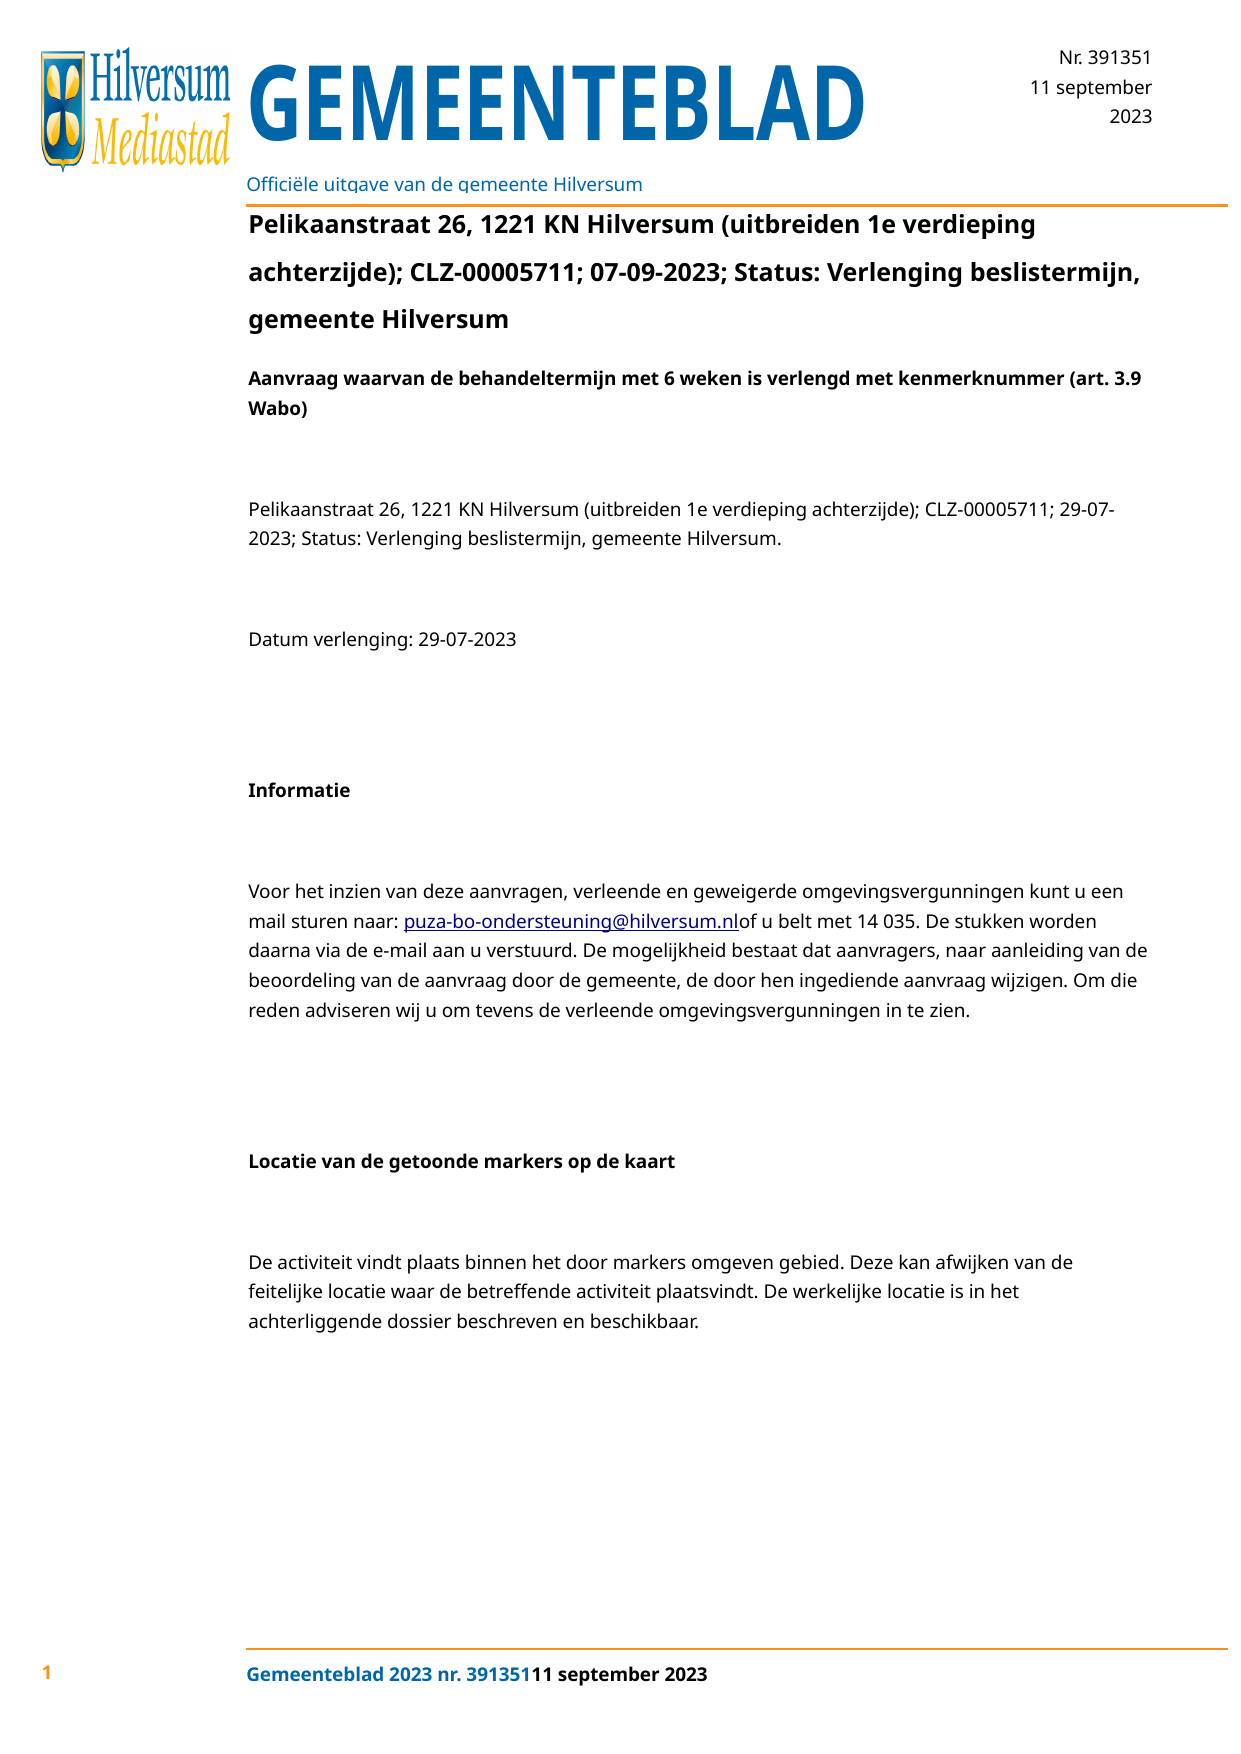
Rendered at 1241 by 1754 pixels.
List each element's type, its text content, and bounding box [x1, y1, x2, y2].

text Aanvraag waarvan de behandeltermijn met 6 weken is verlengd met kenmerknummer (art. 3.9 Wabo) [248, 366, 1152, 421]
text Datum verlenging: 29-07-2023 [248, 626, 1152, 652]
text Locatie van de getoonde markers op de kaart [248, 1148, 1152, 1174]
text Pelikaanstraat 26, 1221 KN Hilversum (uitbreiden 1e verdieping achterzijde); CLZ-00005711; 07-09-2023; Status: Verlenging beslistermijn, gemeente Hilversum [248, 207, 1152, 336]
text Voor het inzien van deze aanvragen, verleende en geweigerde omgevingsvergunningen kunt u een mail sturen naar: puza-bo-ondersteuning@hilversum.nlof u belt met 14 035. De stukken worden daarna via de e-mail aan u verstuurd. De mogelijkheid bestaat dat aanvragers, naar aanleiding van de beoordeling van de aanvraag door de gemeente, de door hen ingediende aanvraag wijzigen. Om die reden adviseren wij u om tevens de verleende omgevingsvergunningen in te zien. [248, 878, 1152, 1022]
text De activiteit vindt plaats binnen het door markers omgeven gebied. Deze kan afwijken van de feitelijke locatie waar de betreffende activiteit plaatsvindt. De werkelijke locatie is in het achterliggende dossier beschreven en beschikbaar. [248, 1249, 1152, 1334]
text Informatie [248, 778, 1152, 803]
picture [41, 47, 231, 172]
text Pelikaanstraat 26, 1221 KN Hilversum (uitbreiden 1e verdieping achterzijde); CLZ-00005711; 29-07-2023; Status: Verlenging beslistermijn, gemeente Hilversum. [248, 496, 1152, 551]
